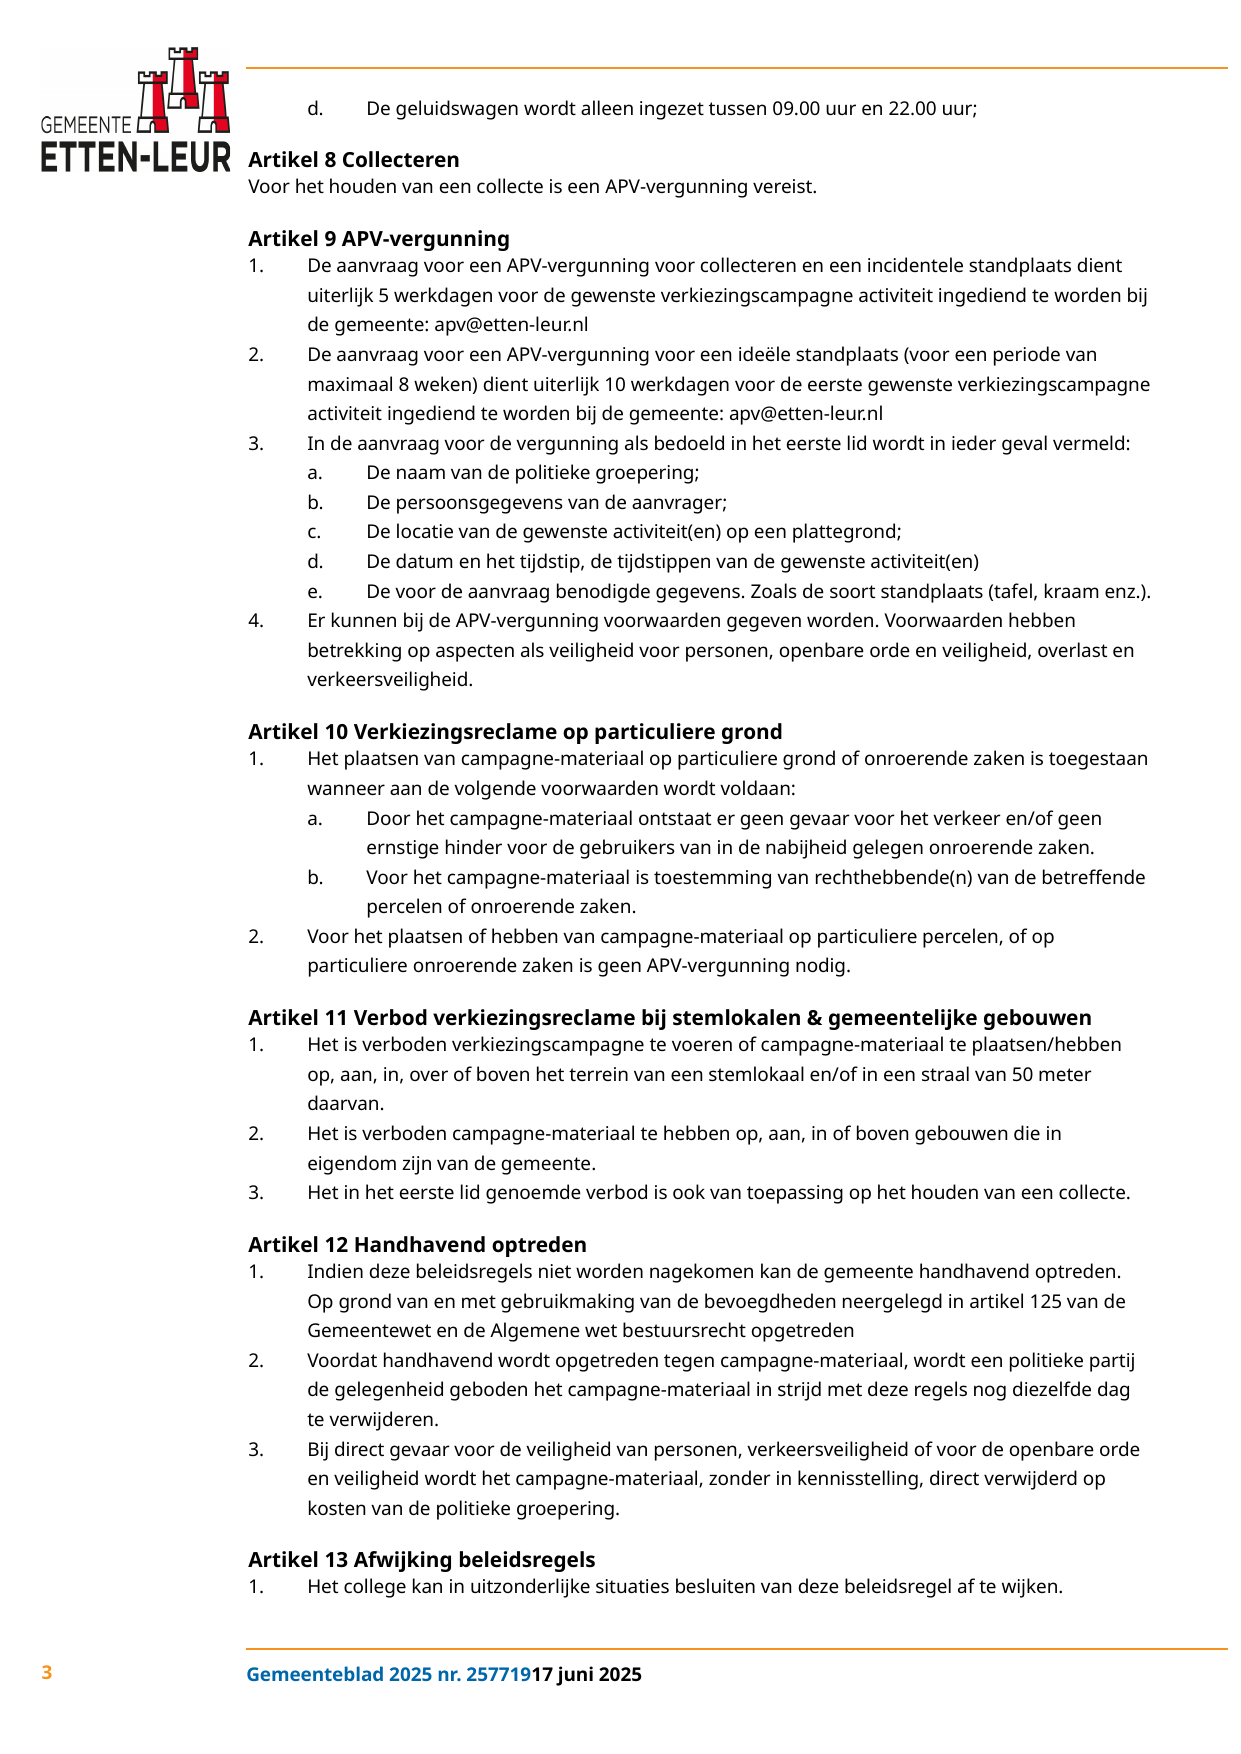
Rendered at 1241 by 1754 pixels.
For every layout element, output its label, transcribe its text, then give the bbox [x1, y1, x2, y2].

list Er kunnen bij de APV-vergunning voorwaarden gegeven worden. Voorwaarden hebben betrekking op aspecten als veiligheid voor personen, openbare orde en veiligheid, overlast en verkeersveiligheid. [248, 607, 1152, 692]
text Voor het houden van een collecte is een APV-vergunning vereist. [248, 174, 1152, 199]
list Door het campagne-materiaal ontstaat er geen gevaar voor het verkeer en/of geen ernstige hinder voor de gebruikers van in de nabijheid gelegen onroerende zaken. [307, 805, 1152, 860]
text Artikel 13 Afwijking beleidsregels [248, 1545, 1152, 1574]
list De locatie van de gewenste activiteit(en) op een plattegrond; [307, 519, 1152, 544]
list Indien deze beleidsregels niet worden nagekomen kan de gemeente handhavend optreden. Op grond van en met gebruikmaking van de bevoegdheden neergelegd in artikel 125 van de Gemeentewet en de Algemene wet bestuursrecht opgetreden [248, 1258, 1152, 1343]
list De datum en het tijdstip, de tijdstippen van de gewenste activiteit(en) [307, 548, 1152, 574]
list Het college kan in uitzonderlijke situaties besluiten van deze beleidsregel af te wijken. [248, 1574, 1152, 1599]
list De aanvraag voor een APV-vergunning voor collecteren en een incidentele standplaats dient uiterlijk 5 werkdagen voor de gewenste verkiezingscampagne activiteit ingediend te worden bij de gemeente: apv@etten-leur.nl [248, 252, 1152, 337]
list Voor het campagne-materiaal is toestemming van rechthebbende(n) van de betreffende percelen of onroerende zaken. [307, 864, 1152, 919]
list De persoonsgegevens van de aanvrager; [307, 489, 1152, 515]
text Artikel 9 APV-vergunning [248, 224, 1152, 252]
picture [41, 47, 231, 172]
list Bij direct gevaar voor de veiligheid van personen, verkeersveiligheid of voor de openbare orde en veiligheid wordt het campagne-materiaal, zonder in kennisstelling, direct verwijderd op kosten van de politieke groepering. [248, 1436, 1152, 1521]
list De voor de aanvraag benodigde gegevens. Zoals de soort standplaats (tafel, kraam enz.). [307, 578, 1152, 604]
list De geluidswagen wordt alleen ingezet tussen 09.00 uur en 22.00 uur; [307, 95, 1152, 121]
text Artikel 11 Verbod verkiezingsreclame bij stemlokalen & gemeentelijke gebouwen [248, 1003, 1152, 1031]
text Artikel 12 Handhavend optreden [248, 1230, 1152, 1258]
list Het plaatsen van campagne-materiaal op particuliere grond of onroerende zaken is toegestaan wanneer aan de volgende voorwaarden wordt voldaan: [248, 746, 1152, 801]
list Het in het eerste lid genoemde verbod is ook van toepassing op het houden van een collecte. [248, 1179, 1152, 1205]
list Het is verboden verkiezingscampagne te voeren of campagne-materiaal te plaatsen/hebben op, aan, in, over of boven het terrein van een stemlokaal en/of in een straal van 50 meter daarvan. [248, 1031, 1152, 1116]
list Voordat handhavend wordt opgetreden tegen campagne-materiaal, wordt een politieke partij de gelegenheid geboden het campagne-materiaal in strijd met deze regels nog diezelfde dag te verwijderen. [248, 1347, 1152, 1432]
list In de aanvraag voor de vergunning als bedoeld in het eerste lid wordt in ieder geval vermeld: [248, 430, 1152, 456]
list De naam van de politieke groepering; [307, 459, 1152, 485]
text Artikel 8 Collecteren [248, 145, 1152, 174]
text Artikel 10 Verkiezingsreclame op particuliere grond [248, 717, 1152, 746]
list De aanvraag voor een APV-vergunning voor een ideële standplaats (voor een periode van maximaal 8 weken) dient uiterlijk 10 werkdagen voor de eerste gewenste verkiezingscampagne activiteit ingediend te worden bij de gemeente: apv@etten-leur.nl [248, 341, 1152, 426]
list Voor het plaatsen of hebben van campagne-materiaal op particuliere percelen, of op particuliere onroerende zaken is geen APV-vergunning nodig. [248, 923, 1152, 978]
list Het is verboden campagne-materiaal te hebben op, aan, in of boven gebouwen die in eigendom zijn van de gemeente. [248, 1120, 1152, 1176]
